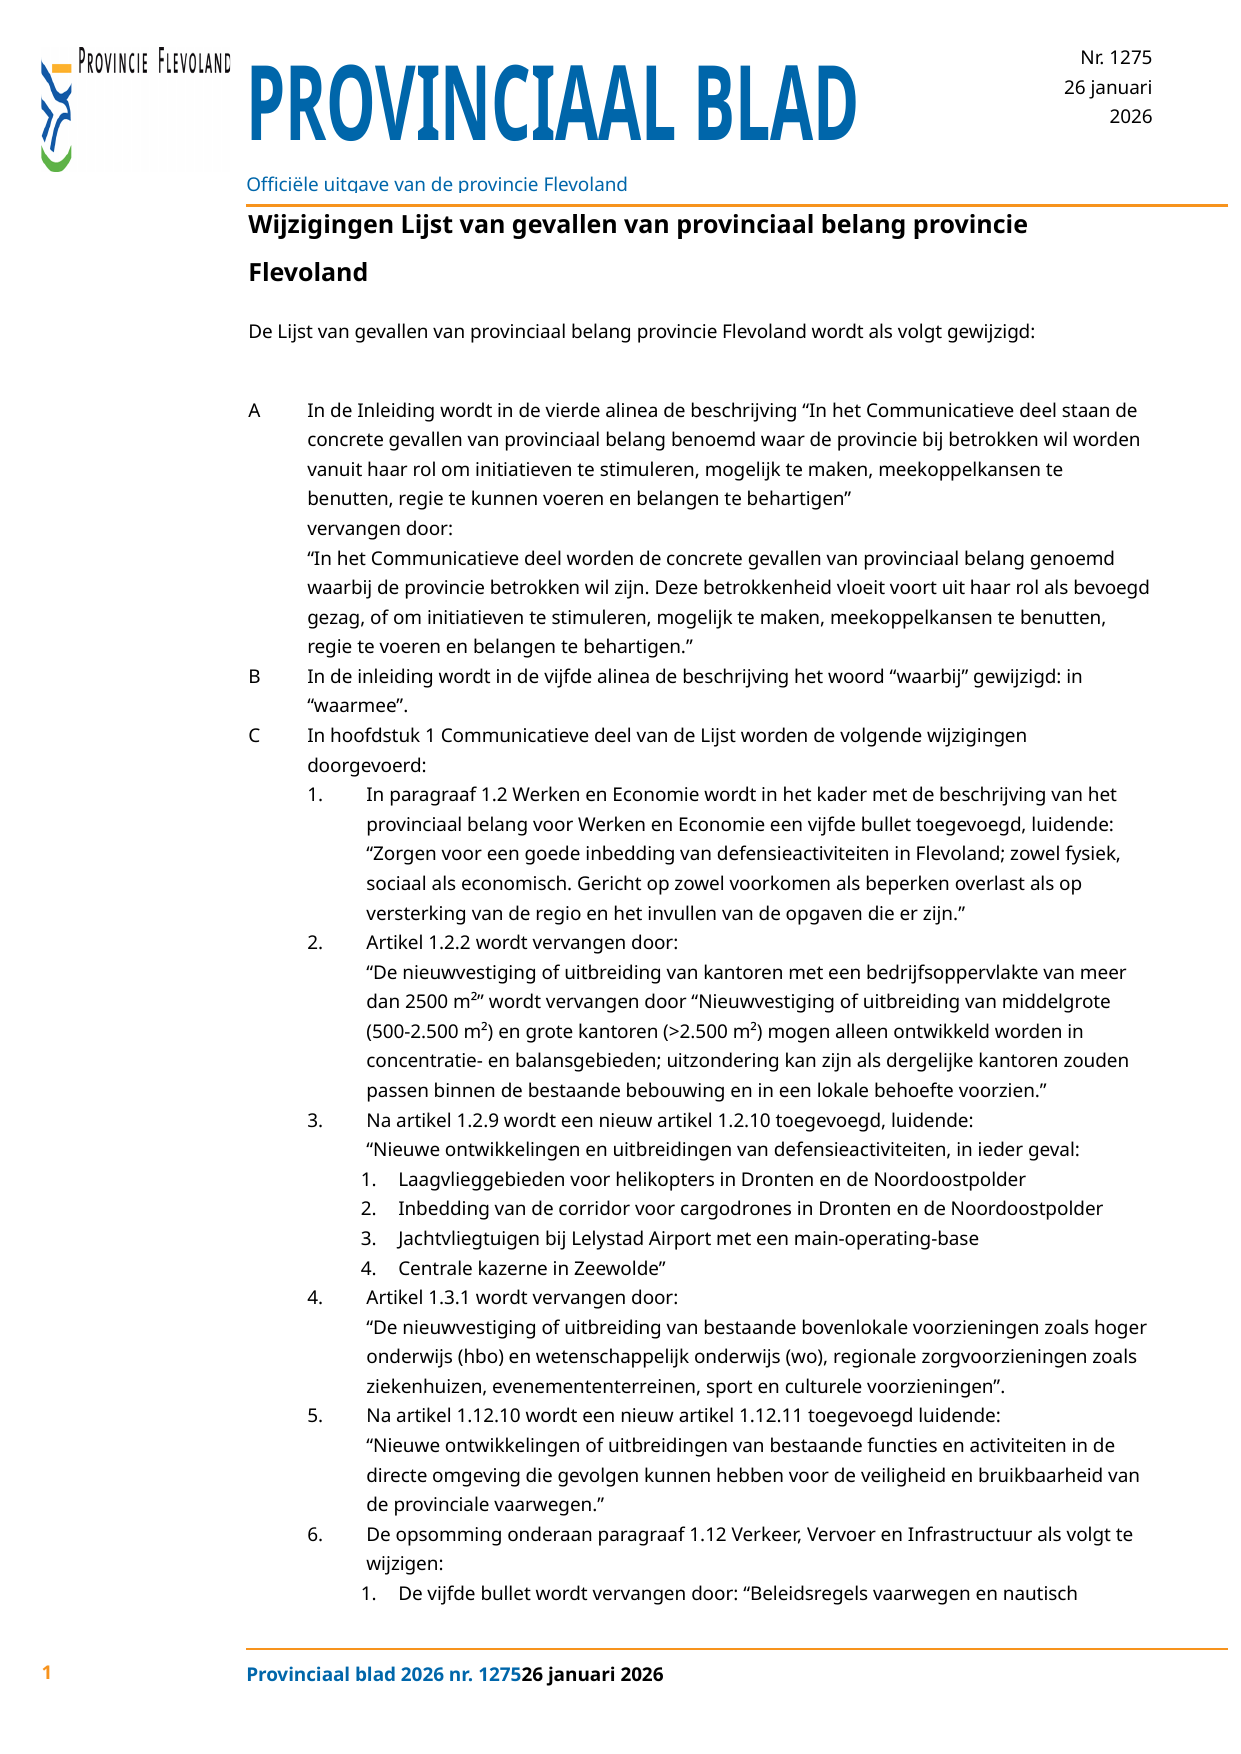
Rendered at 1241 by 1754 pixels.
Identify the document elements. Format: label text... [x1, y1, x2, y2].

list Na artikel 1.12.10 wordt een nieuw artikel 1.12.11 toegevoegd luidende: [307, 1403, 1152, 1428]
list Inbedding van de corridor voor cargodrones in Dronten en de Noordoostpolder [361, 1196, 1152, 1221]
list Laagvlieggebieden voor helikopters in Dronten en de Noordoostpolder [361, 1166, 1152, 1192]
picture [41, 47, 231, 172]
list “Nieuwe ontwikkelingen of uitbreidingen van bestaande functies en activiteiten in de directe omgeving die gevolgen kunnen hebben voor de veiligheid en bruikbaarheid van de provinciale vaarwegen.” [307, 1432, 1152, 1517]
list Artikel 1.2.2 wordt vervangen door: [307, 929, 1152, 955]
list In de Inleiding wordt in de vierde alinea de beschrijving “In het Communicatieve deel staan de concrete gevallen van provinciaal belang benoemd waar de provincie bij betrokken wil worden vanuit haar rol om initiatieven te stimuleren, mogelijk te maken, meekoppelkansen te benutten, regie te kunnen voeren en belangen te behartigen” [248, 397, 1152, 511]
list De vijfde bullet wordt vervangen door: “Beleidsregels vaarwegen en nautisch [361, 1580, 1152, 1606]
list “In het Communicatieve deel worden de concrete gevallen van provinciaal belang genoemd waarbij de provincie betrokken wil zijn. Deze betrokkenheid vloeit voort uit haar rol als bevoegd gezag, of om initiatieven te stimuleren, mogelijk te maken, meekoppelkansen te benutten, regie te voeren en belangen te behartigen.” [248, 545, 1152, 659]
list “De nieuwvestiging of uitbreiding van bestaande bovenlokale voorzieningen zoals hoger onderwijs (hbo) en wetenschappelijk onderwijs (wo), regionale zorgvoorzieningen zoals ziekenhuizen, evenemententerreinen, sport en culturele voorzieningen”. [307, 1314, 1152, 1399]
list Na artikel 1.2.9 wordt een nieuw artikel 1.2.10 toegevoegd, luidende: [307, 1107, 1152, 1132]
list Centrale kazerne in Zeewolde” [361, 1255, 1152, 1280]
list In hoofdstuk 1 Communicatieve deel van de Lijst worden de volgende wijzigingen doorgevoerd: [248, 722, 1152, 777]
list vervangen door: [248, 515, 1152, 541]
text De Lijst van gevallen van provinciaal belang provincie Flevoland wordt als volgt gewijzigd: [248, 318, 1152, 344]
list “De nieuwvestiging of uitbreiding van kantoren met een bedrijfsoppervlakte van meer dan 2500 m²” wordt vervangen door “Nieuwvestiging of uitbreiding van middelgrote (500-2.500 m²) en grote kantoren (>2.500 m²) mogen alleen ontwikkeld worden in concentratie- en balansgebieden; uitzondering kan zijn als dergelijke kantoren zouden passen binnen de bestaande bebouwing en in een lokale behoefte voorzien.” [307, 959, 1152, 1103]
list “Nieuwe ontwikkelingen en uitbreidingen van defensieactiviteiten, in ieder geval: [307, 1136, 1152, 1162]
list In de inleiding wordt in de vijfde alinea de beschrijving het woord “waarbij” gewijzigd: in “waarmee”. [248, 663, 1152, 718]
list Artikel 1.3.1 wordt vervangen door: [307, 1284, 1152, 1310]
list Jachtvliegtuigen bij Lelystad Airport met een main-operating-base [361, 1225, 1152, 1251]
text Wijzigingen Lijst van gevallen van provinciaal belang provincie Flevoland [248, 207, 1152, 288]
list De opsomming onderaan paragraaf 1.12 Verkeer, Vervoer en Infrastructuur als volgt te wijzigen: [307, 1521, 1152, 1576]
list In paragraaf 1.2 Werken en Economie wordt in het kader met de beschrijving van het provinciaal belang voor Werken en Economie een vijfde bullet toegevoegd, luidende: “Zorgen voor een goede inbedding van defensieactiviteiten in Flevoland; zowel fysiek, sociaal als economisch. Gericht op zowel voorkomen als beperken overlast als op versterking van de regio en het invullen van de opgaven die er zijn.” [307, 781, 1152, 925]
